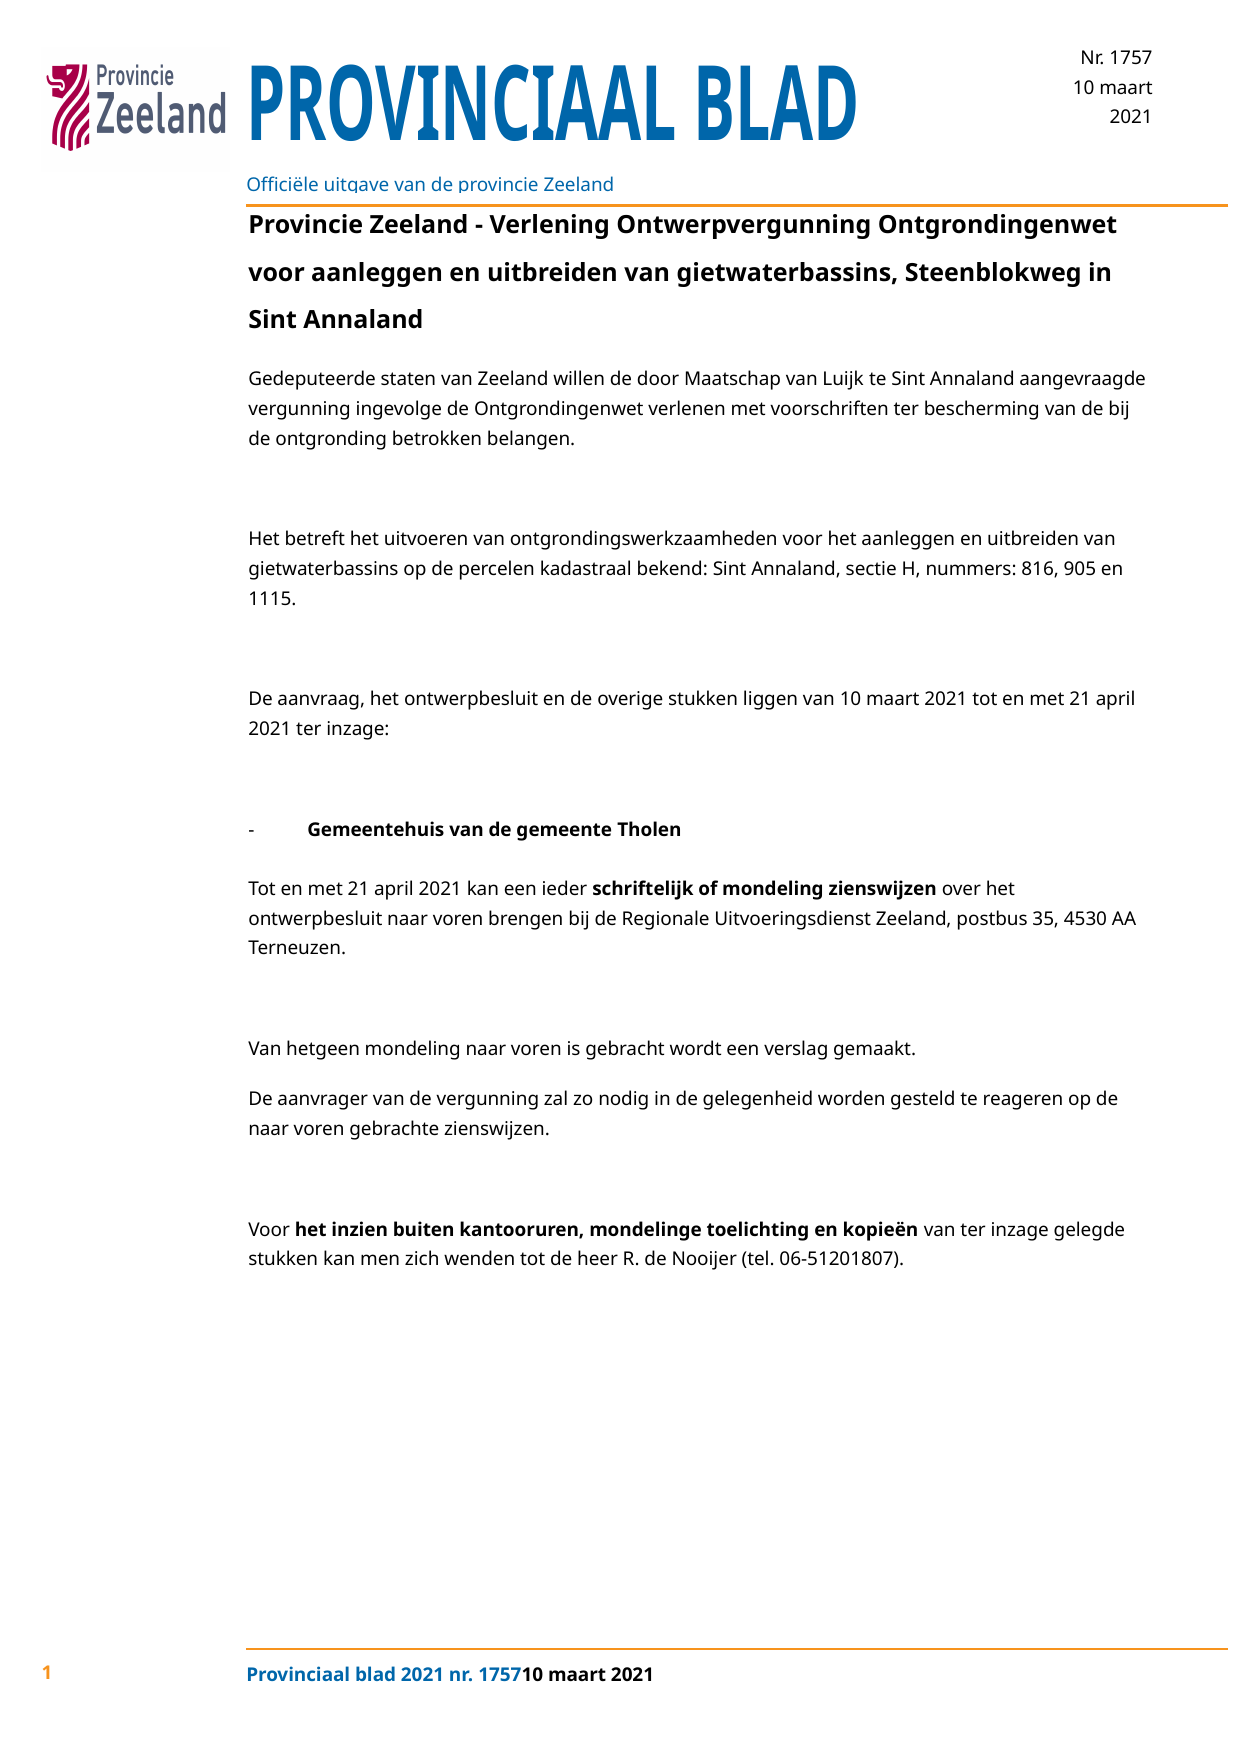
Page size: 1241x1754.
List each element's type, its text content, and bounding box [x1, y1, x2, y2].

text De aanvraag, het ontwerpbesluit en de overige stukken liggen van 10 maart 2021 tot en met 21 april 2021 ter inzage: [248, 686, 1152, 741]
text Gedeputeerde staten van Zeeland willen de door Maatschap van Luijk te Sint Annaland aangevraagde vergunning ingevolge de Ontgrondingenwet verlenen met voorschriften ter bescherming van de bij de ontgronding betrokken belangen. [248, 366, 1152, 450]
text Van hetgeen mondeling naar voren is gebracht wordt een verslag gemaakt. [248, 1035, 1152, 1061]
text Voor het inzien buiten kantooruren, mondelinge toelichting en kopieën van ter inzage gelegde stukken kan men zich wenden tot de heer R. de Nooijer (tel. 06-51201807). [248, 1216, 1152, 1271]
picture [41, 47, 231, 172]
text Tot en met 21 april 2021 kan een ieder schriftelijk of mondeling zienswijzen over het ontwerpbesluit naar voren brengen bij de Regionale Uitvoeringsdienst Zeeland, postbus 35, 4530 AA Terneuzen. [248, 875, 1152, 960]
text Het betreft het uitvoeren van ontgrondingswerkzaamheden voor het aanleggen en uitbreiden van gietwaterbassins op de percelen kadastraal bekend: Sint Annaland, sectie H, nummers: 816, 905 en 1115. [248, 526, 1152, 610]
text Provincie Zeeland - Verlening Ontwerpvergunning Ontgrondingenwet voor aanleggen en uitbreiden van gietwaterbassins, Steenblokweg in Sint Annaland [248, 207, 1152, 336]
list Gemeentehuis van de gemeente Tholen [248, 816, 1152, 842]
text De aanvrager van de vergunning zal zo nodig in de gelegenheid worden gesteld te reageren op de naar voren gebrachte zienswijzen. [248, 1086, 1152, 1141]
